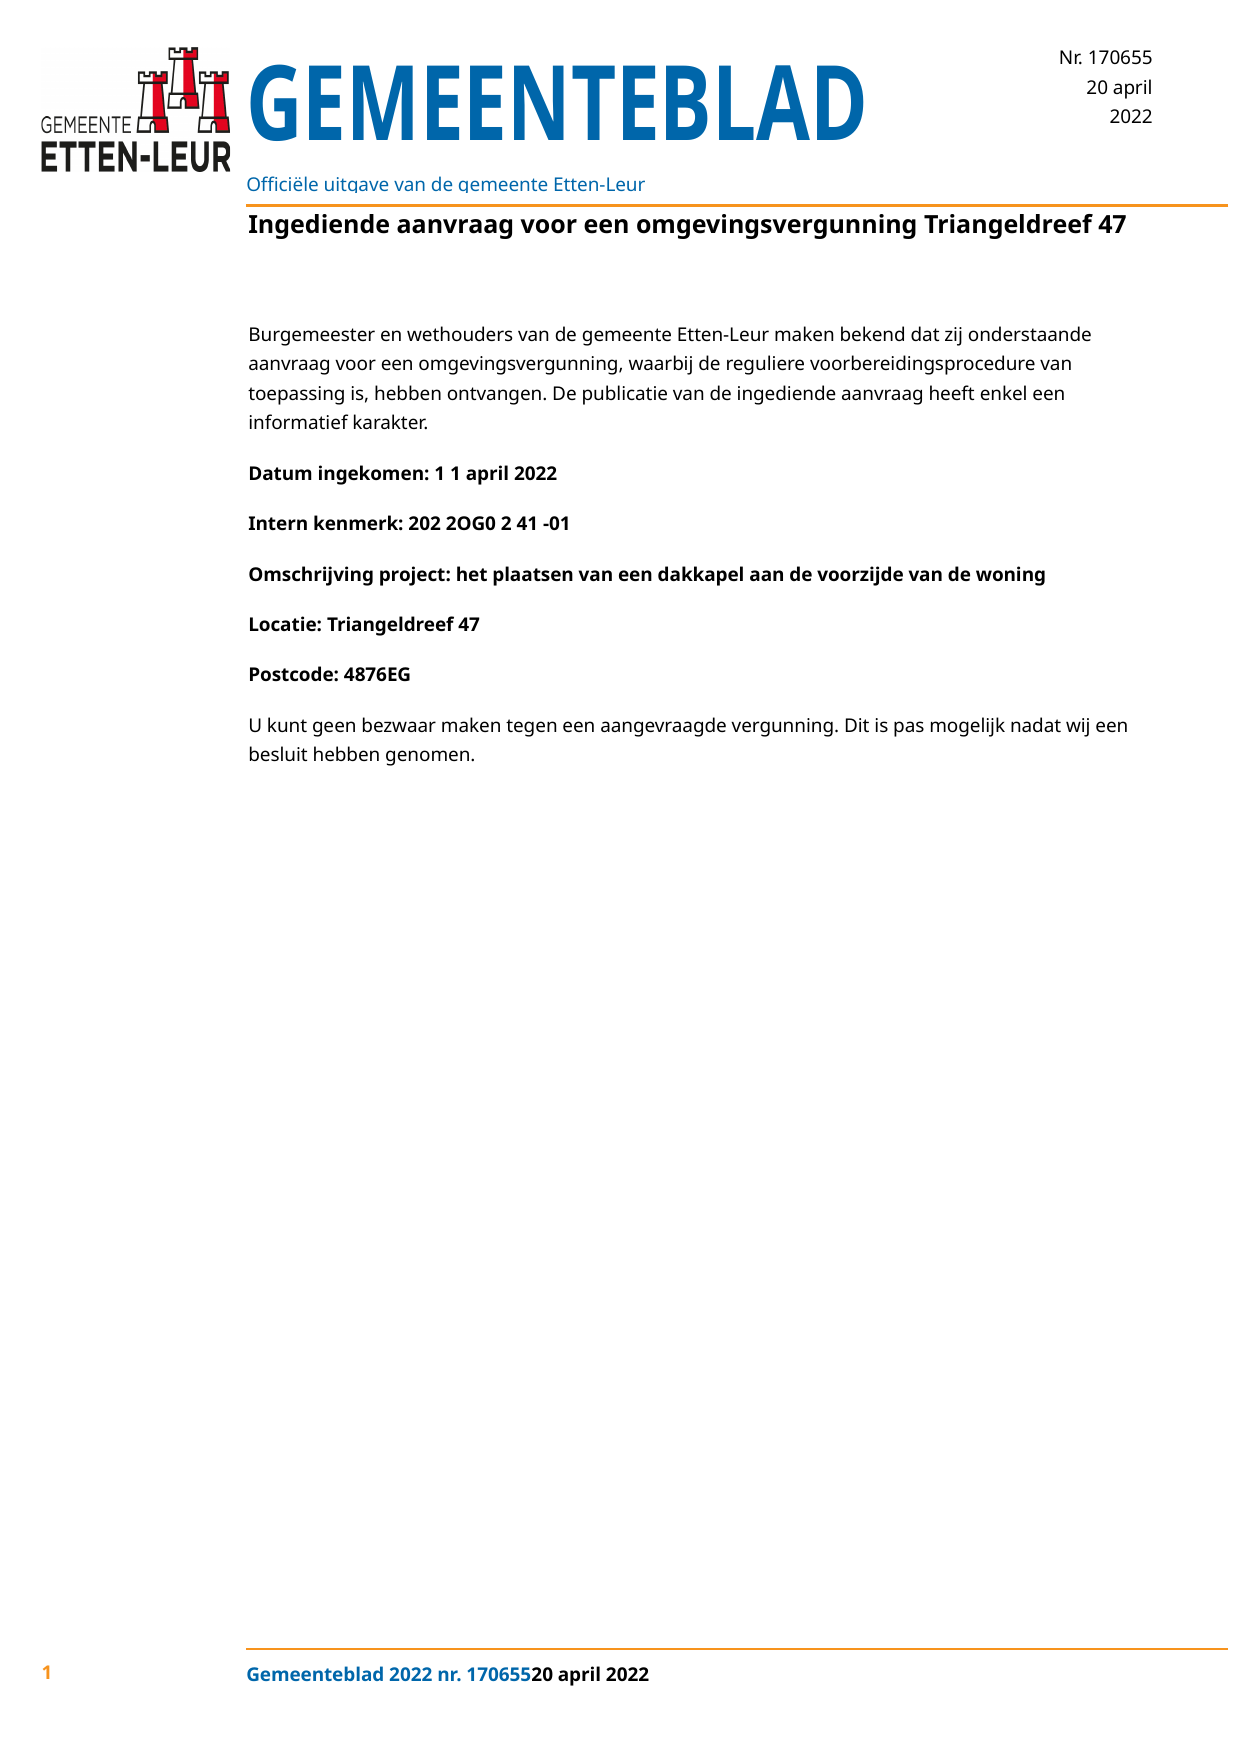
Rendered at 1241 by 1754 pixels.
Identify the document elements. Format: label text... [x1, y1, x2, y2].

text U kunt geen bezwaar maken tegen een aangevraagde vergunning. Dit is pas mogelijk nadat wij een besluit hebben genomen. [248, 712, 1152, 767]
text Ingediende aanvraag voor een omgevingsvergunning Triangeldreef 47 [248, 207, 1152, 241]
text Omschrijving project: het plaatsen van een dakkapel aan de voorzijde van de woning [248, 561, 1152, 586]
text Locatie: Triangeldreef 47 [248, 611, 1152, 637]
text Postcode: 4876EG [248, 662, 1152, 687]
text Burgemeester en wethouders van de gemeente Etten-Leur maken bekend dat zij onderstaande aanvraag voor een omgevingsvergunning, waarbij de reguliere voorbereidingsprocedure van toepassing is, hebben ontvangen. De publicatie van de ingediende aanvraag heeft enkel een informatief karakter. [248, 321, 1152, 435]
text Intern kenmerk: 202 2OG0 2 41 -01 [248, 510, 1152, 536]
picture [41, 47, 231, 172]
text Datum ingekomen: 1 1 april 2022 [248, 460, 1152, 486]
